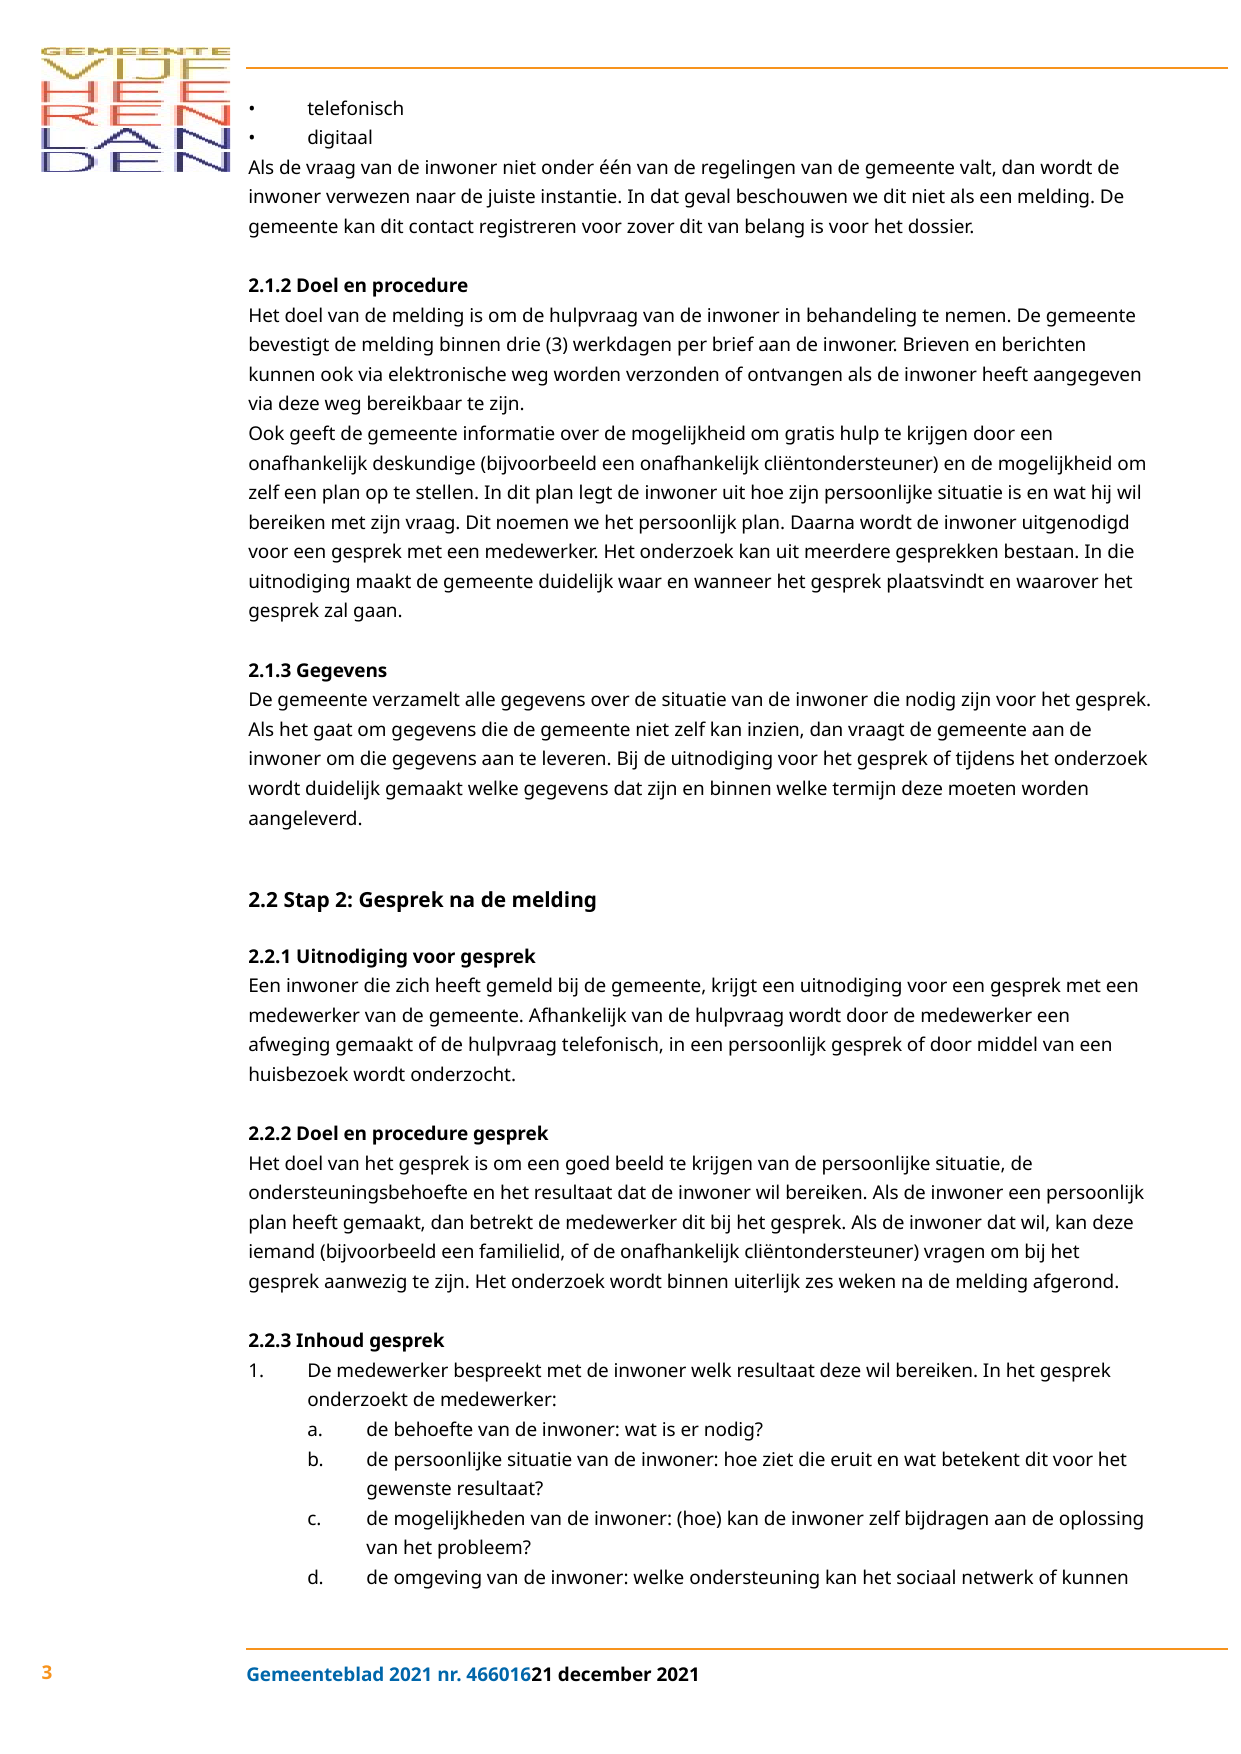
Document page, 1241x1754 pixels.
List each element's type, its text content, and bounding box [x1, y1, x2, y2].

picture [41, 47, 231, 172]
text 2.1.3 Gegevens [248, 657, 1152, 683]
list de mogelijkheden van de inwoner: (hoe) kan de inwoner zelf bijdragen aan de oplossing van het probleem? [307, 1505, 1152, 1560]
text 2.1.2 Doel en procedure [248, 272, 1152, 298]
text Het doel van het gesprek is om een goed beeld te krijgen van de persoonlijke situatie, de ondersteuningsbehoefte en het resultaat dat de inwoner wil bereiken. Als de inwoner een persoonlijk plan heeft gemaakt, dan betrekt de medewerker dit bij het gesprek. Als de inwoner dat wil, kan deze iemand (bijvoorbeeld een familielid, of de onafhankelijk cliëntondersteuner) vragen om bij het gesprek aanwezig te zijn. Het onderzoek wordt binnen uiterlijk zes weken na de melding afgerond. [248, 1150, 1152, 1294]
text 2.2.2 Doel en procedure gesprek [248, 1120, 1152, 1146]
list telefonisch [248, 95, 1152, 121]
list de persoonlijke situatie van de inwoner: hoe ziet die eruit en wat betekent dit voor het gewenste resultaat? [307, 1446, 1152, 1501]
text 2.2.1 Uitnodiging voor gesprek [248, 943, 1152, 968]
list de behoefte van de inwoner: wat is er nodig? [307, 1416, 1152, 1442]
text Een inwoner die zich heeft gemeld bij de gemeente, krijgt een uitnodiging voor een gesprek met een medewerker van de gemeente. Afhankelijk van de hulpvraag wordt door de medewerker een afweging gemaakt of de hulpvraag telefonisch, in een persoonlijk gesprek of door middel van een huisbezoek wordt onderzocht. [248, 972, 1152, 1087]
list De medewerker bespreekt met de inwoner welk resultaat deze wil bereiken. In het gesprek onderzoekt de medewerker: [248, 1357, 1152, 1412]
text De gemeente verzamelt alle gegevens over de situatie van de inwoner die nodig zijn voor het gesprek. Als het gaat om gegevens die de gemeente niet zelf kan inzien, dan vraagt de gemeente aan de inwoner om die gegevens aan te leveren. Bij de uitnodiging voor het gesprek of tijdens het onderzoek wordt duidelijk gemaakt welke gegevens dat zijn en binnen welke termijn deze moeten worden aangeleverd. [248, 686, 1152, 831]
text Ook geeft de gemeente informatie over de mogelijkheid om gratis hulp te krijgen door een onafhankelijk deskundige (bijvoorbeeld een onafhankelijk cliëntondersteuner) en de mogelijkheid om zelf een plan op te stellen. In dit plan legt de inwoner uit hoe zijn persoonlijke situatie is en wat hij wil bereiken met zijn vraag. Dit noemen we het persoonlijk plan. Daarna wordt de inwoner uitgenodigd voor een gesprek met een medewerker. Het onderzoek kan uit meerdere gesprekken bestaan. In die uitnodiging maakt de gemeente duidelijk waar en wanneer het gesprek plaatsvindt en waarover het gesprek zal gaan. [248, 420, 1152, 623]
list de omgeving van de inwoner: welke ondersteuning kan het sociaal netwerk of kunnen [307, 1564, 1152, 1590]
text 2.2.3 Inhoud gesprek [248, 1327, 1152, 1353]
text Als de vraag van de inwoner niet onder één van de regelingen van de gemeente valt, dan wordt de inwoner verwezen naar de juiste instantie. In dat geval beschouwen we dit niet als een melding. De gemeente kan dit contact registreren voor zover dit van belang is voor het dossier. [248, 154, 1152, 239]
list digitaal [248, 124, 1152, 150]
text Het doel van de melding is om de hulpvraag van de inwoner in behandeling te nemen. De gemeente bevestigt de melding binnen drie (3) werkdagen per brief aan de inwoner. Brieven en berichten kunnen ook via elektronische weg worden verzonden of ontvangen als de inwoner heeft aangegeven via deze weg bereikbaar te zijn. [248, 302, 1152, 416]
text 2.2 Stap 2: Gesprek na de melding [248, 885, 1152, 913]
